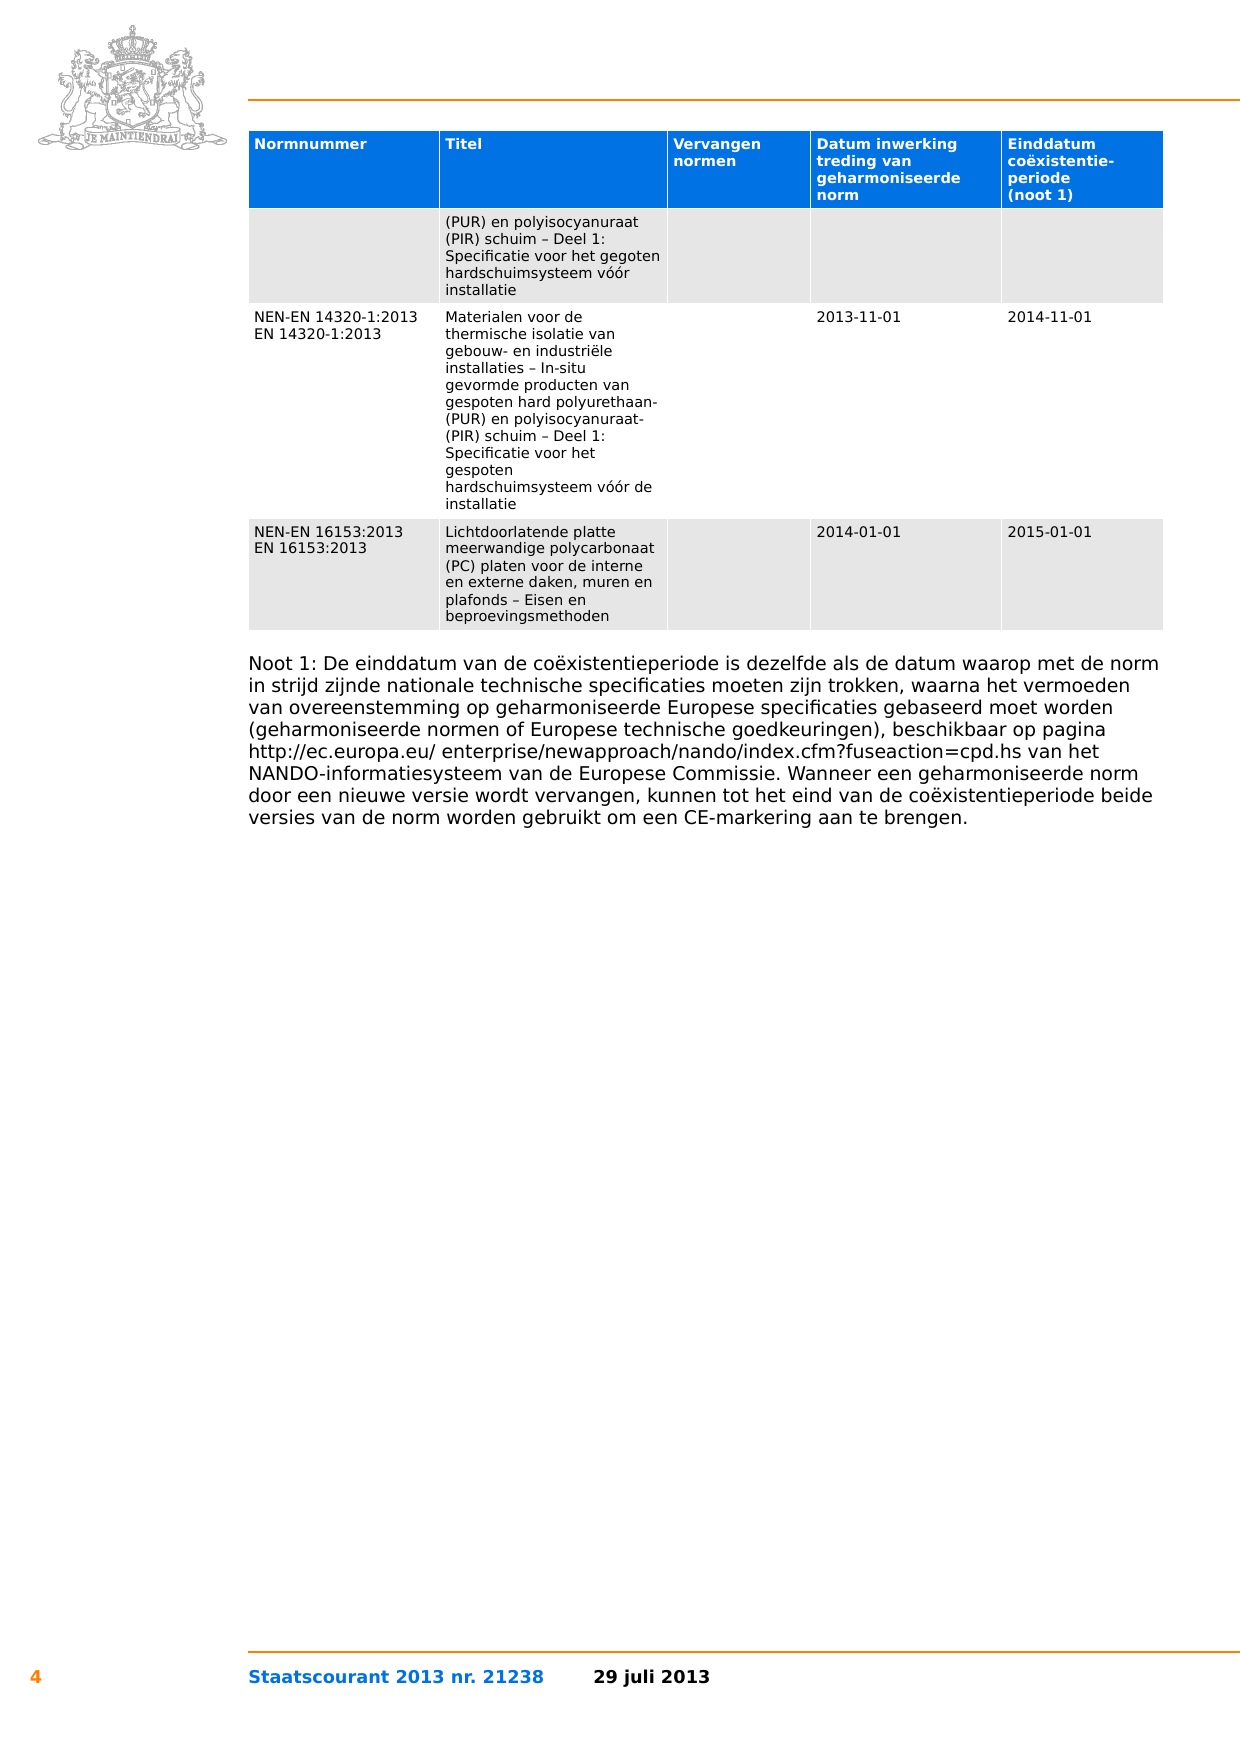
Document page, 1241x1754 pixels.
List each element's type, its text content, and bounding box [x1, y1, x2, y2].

text Noot 1: De einddatum van de coëxistentieperiode is dezelfde als de datum waarop met de norm in strijd zijnde nationale technische specificaties moeten zijn trokken, waarna het vermoeden van overeenstemming op geharmoniseerde Europese specificaties gebaseerd moet worden (geharmoniseerde normen of Europese technische goedkeuringen), beschikbaar op pagina http://ec.europa.eu/ enterprise/newapproach/nando/index.cfm?fuseaction=cpd.hs van het NANDO-informatiesysteem van de Europese Commissie. Wanneer een geharmoniseerde norm door een nieuwe versie wordt vervangen, kunnen tot het eind van de coëxistentieperiode beide versies van de norm worden gebruikt om een CE-markering aan te brengen. [248, 653, 1163, 829]
table_cell NEN-EN 16153:2013 EN 16153:2013 [249, 519, 439, 630]
table_header Titel [440, 131, 667, 208]
table_cell 2014-01-01 [811, 519, 1001, 630]
table_cell Materialen voor de thermische isolatie van gebouw- en industriële installaties – In-situ gevormde producten van gespoten hard polyurethaan- (PUR) en polyisocyanuraat- (PIR) schuim – Deel 1: Specificatie voor het gespoten hardschuimsysteem vóór de installatie [440, 305, 667, 518]
table_cell [811, 209, 1001, 303]
table_cell Lichtdoorlatende platte meerwandige polycarbonaat (PC) platen voor de interne en externe daken, muren en plafonds – Eisen en beproevingsmethoden [440, 519, 667, 630]
table_cell [668, 209, 810, 303]
table_cell [668, 519, 810, 630]
table_cell NEN-EN 14320-1:2013 EN 14320-1:2013 [249, 305, 439, 518]
table_cell (PUR) en polyisocyanuraat (PIR) schuim – Deel 1: Specificatie voor het gegoten hardschuimsysteem vóór installatie [440, 209, 667, 303]
table_cell 2015-01-01 [1002, 519, 1163, 630]
table_cell [249, 209, 439, 303]
table_header Vervangen normen [668, 131, 810, 208]
table_header Datum inwerking treding van geharmoniseerde norm [811, 131, 1001, 208]
table_cell 2013-11-01 [811, 305, 1001, 518]
table_header Einddatum coëxistentie- periode (noot 1) [1002, 131, 1163, 208]
table_cell [1002, 209, 1163, 303]
table_cell [668, 305, 810, 518]
table_header Normnummer [249, 131, 439, 208]
picture [38, 25, 227, 150]
table_cell 2014-11-01 [1002, 305, 1163, 518]
